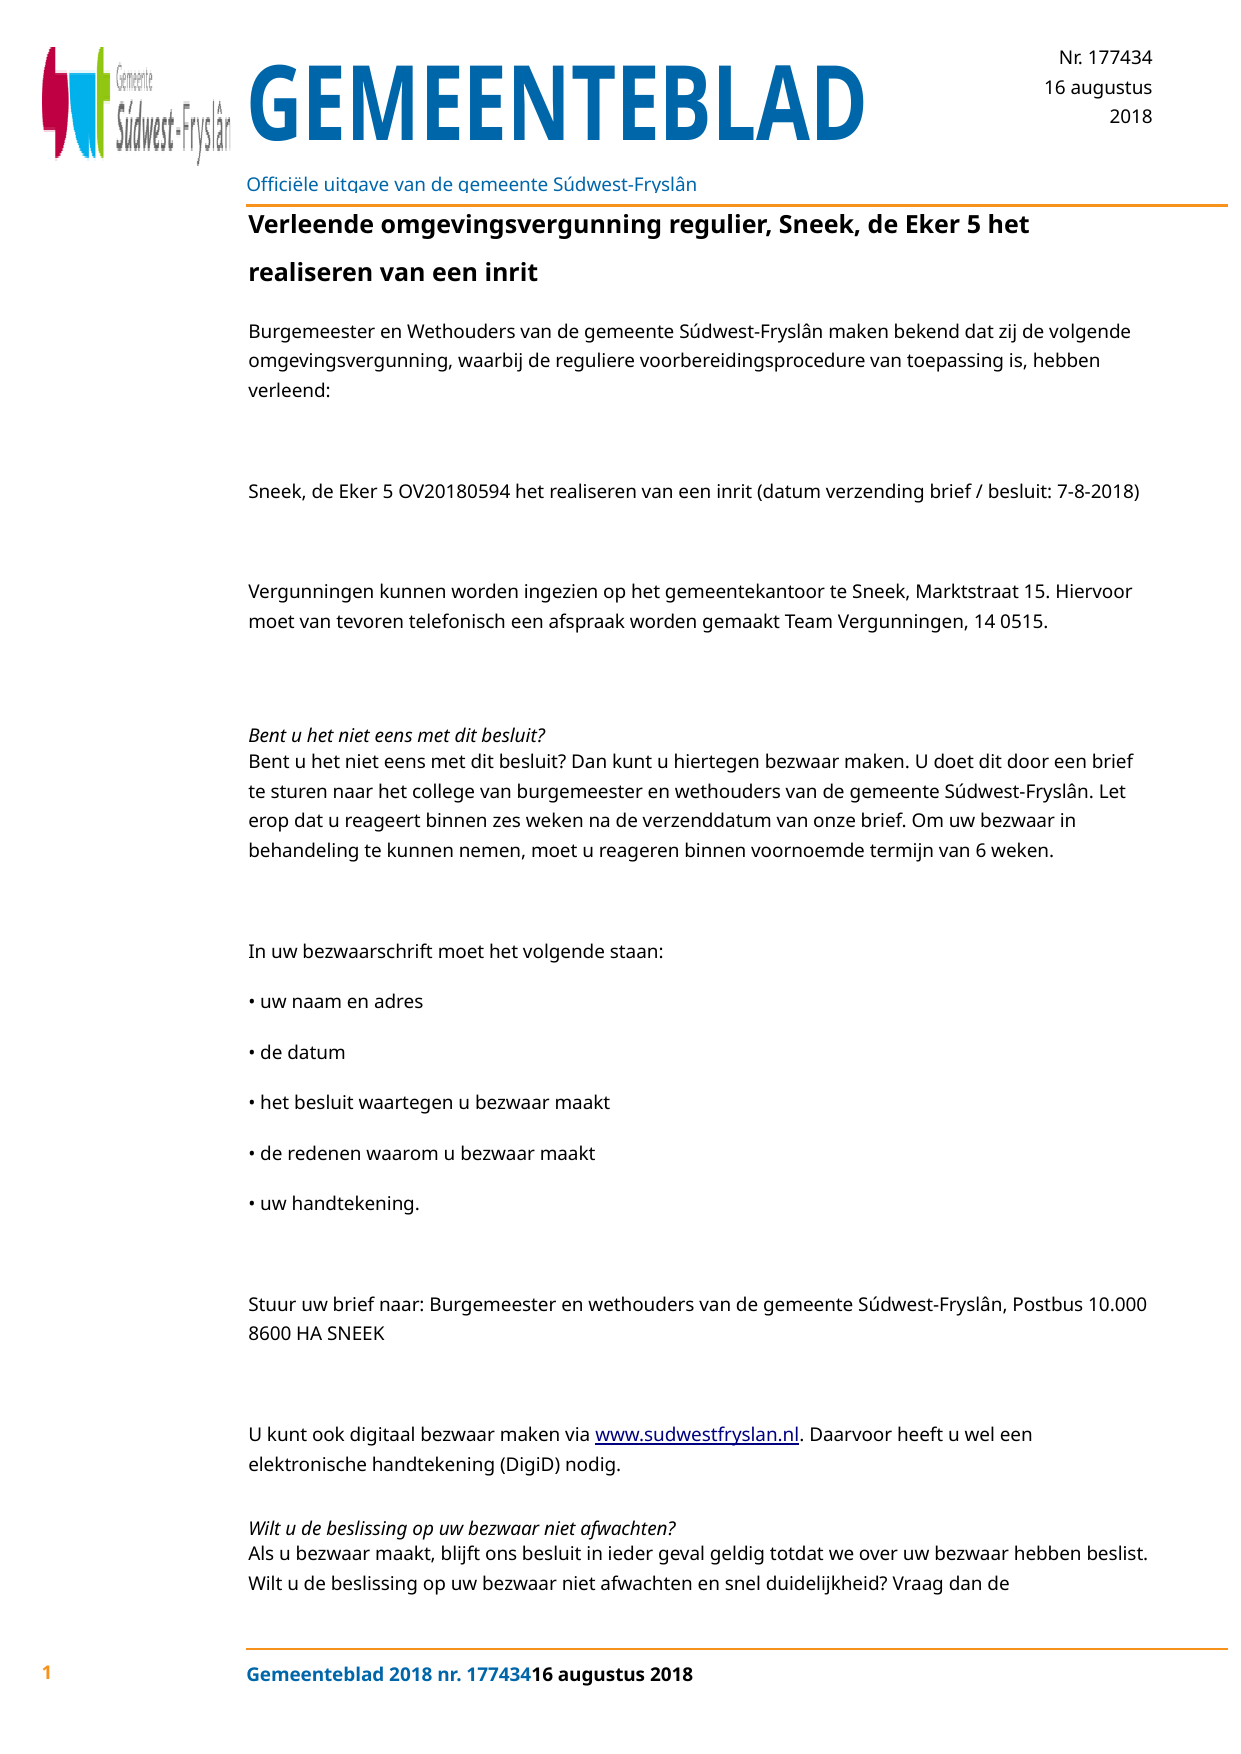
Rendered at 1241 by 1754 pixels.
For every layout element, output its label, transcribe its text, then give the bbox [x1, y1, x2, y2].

text Burgemeester en Wethouders van de gemeente Súdwest-Fryslân maken bekend dat zij de volgende omgevingsvergunning, waarbij de reguliere voorbereidingsprocedure van toepassing is, hebben verleend: [248, 318, 1152, 403]
text • uw handtekening. [248, 1190, 1152, 1216]
text Vergunningen kunnen worden ingezien op het gemeentekantoor te Sneek, Marktstraat 15. Hiervoor moet van tevoren telefonisch een afspraak worden gemaakt Team Vergunningen, 14 0515. [248, 579, 1152, 634]
text U kunt ook digitaal bezwaar maken via www.sudwestfryslan.nl. Daarvoor heeft u wel een elektronische handtekening (DigiD) nodig. [248, 1421, 1152, 1477]
text • de redenen waarom u bezwaar maakt [248, 1140, 1152, 1165]
text Stuur uw brief naar: Burgemeester en wethouders van de gemeente Súdwest-Fryslân, Postbus 10.000 8600 HA SNEEK [248, 1291, 1152, 1346]
text Verleende omgevingsvergunning regulier, Sneek, de Eker 5 het realiseren van een inrit [248, 207, 1152, 288]
text • de datum [248, 1039, 1152, 1064]
text Sneek, de Eker 5 OV20180594 het realiseren van een inrit (datum verzending brief / besluit: 7-8-2018) [248, 478, 1152, 504]
text Bent u het niet eens met dit besluit? Dan kunt u hiertegen bezwaar maken. U doet dit door een brief te sturen naar het college van burgemeester en wethouders van de gemeente Súdwest-Fryslân. Let erop dat u reageert binnen zes weken na de verzenddatum van onze brief. Om uw bezwaar in behandeling te kunnen nemen, moet u reageren binnen voornoemde termijn van 6 weken. [248, 748, 1152, 863]
text Bent u het niet eens met dit besluit? [248, 723, 1152, 748]
picture [41, 47, 231, 172]
text Wilt u de beslissing op uw bezwaar niet afwachten? [248, 1515, 1152, 1541]
text In uw bezwaarschrift moet het volgende staan: [248, 938, 1152, 964]
text • het besluit waartegen u bezwaar maakt [248, 1089, 1152, 1115]
text • uw naam en adres [248, 988, 1152, 1014]
text Als u bezwaar maakt, blijft ons besluit in ieder geval geldig totdat we over uw bezwaar hebben beslist. Wilt u de beslissing op uw bezwaar niet afwachten en snel duidelijkheid? Vraag dan de [248, 1541, 1152, 1596]
